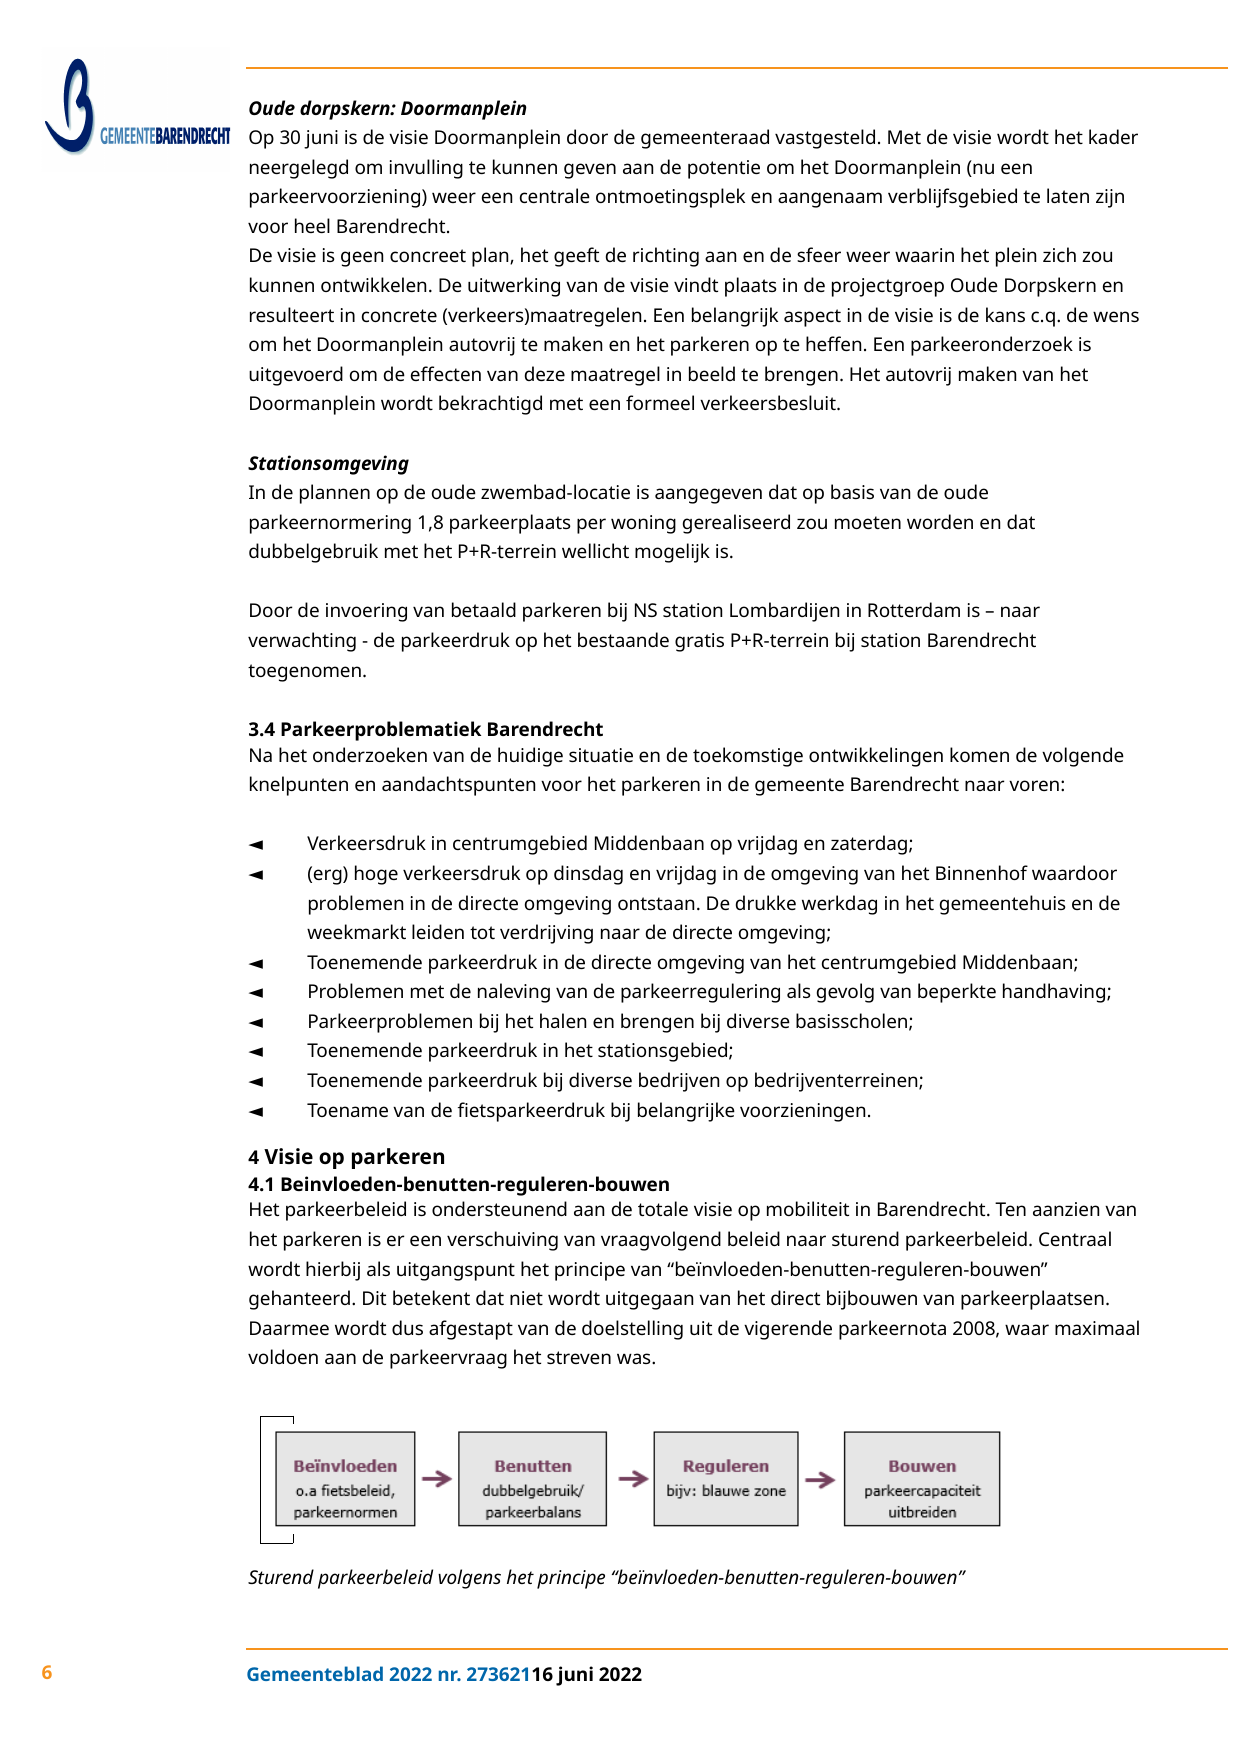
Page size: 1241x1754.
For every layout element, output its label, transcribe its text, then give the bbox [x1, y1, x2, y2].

text In de plannen op de oude zwembad-locatie is aangegeven dat op basis van de oude parkeernormering 1,8 parkeerplaats per woning gerealiseerd zou moeten worden en dat dubbelgebruik met het P+R-terrein wellicht mogelijk is. [248, 479, 1152, 564]
text Na het onderzoeken van de huidige situatie en de toekomstige ontwikkelingen komen de volgende knelpunten en aandachtspunten voor het parkeren in de gemeente Barendrecht naar voren: [248, 742, 1152, 797]
text Sturend parkeerbeleid volgens het principe “beïnvloeden-benutten-reguleren-bouwen” [248, 1564, 1152, 1590]
text Door de invoering van betaald parkeren bij NS station Lombardijen in Rotterdam is – naar verwachting - de parkeerdruk op het bestaande gratis P+R-terrein bij station Barendrecht toegenomen. [248, 598, 1152, 683]
picture [41, 47, 231, 172]
text 4 Visie op parkeren [248, 1142, 1152, 1171]
text Het parkeerbeleid is ondersteunend aan de totale visie op mobiliteit in Barendrecht. Ten aanzien van het parkeren is er een verschuiving van vraagvolgend beleid naar sturend parkeerbeleid. Centraal wordt hierbij als uitgangspunt het principe van “beïnvloeden-benutten-reguleren-bouwen” gehanteerd. Dit betekent dat niet wordt uitgegaan van het direct bijbouwen van parkeerplaatsen. Daarmee wordt dus afgestapt van de doelstelling uit de vigerende parkeernota 2008, waar maximaal voldoen aan de parkeervraag het streven was. [248, 1197, 1152, 1370]
text 3.4 Parkeerproblematiek Barendrecht [248, 716, 1152, 742]
text De visie is geen concreet plan, het geeft de richting aan en de sfeer weer waarin het plein zich zou kunnen ontwikkelen. De uitwerking van de visie vindt plaats in de projectgroep Oude Dorpskern en resulteert in concrete (verkeers)maatregelen. Een belangrijk aspect in de visie is de kans c.q. de wens om het Doormanplein autovrij te maken en het parkeren op te heffen. Een parkeeronderzoek is uitgevoerd om de effecten van deze maatregel in beeld te brengen. Het autovrij maken van het Doormanplein wordt bekrachtigd met een formeel verkeersbesluit. [248, 243, 1152, 416]
list Verkeersdruk in centrumgebied Middenbaan op vrijdag en zaterdag; [248, 831, 1152, 856]
list Parkeerproblemen bij het halen en brengen bij diverse basisscholen; [248, 1008, 1152, 1034]
list Toenemende parkeerdruk bij diverse bedrijven op bedrijventerreinen; [248, 1067, 1152, 1093]
picture [268, 1424, 1008, 1534]
list Toenemende parkeerdruk in het stationsgebied; [248, 1038, 1152, 1063]
text Stationsomgeving [248, 450, 1152, 476]
text 4.1 Beinvloeden-benutten-reguleren-bouwen [248, 1171, 1152, 1197]
text Op 30 juni is de visie Doormanplein door de gemeenteraad vastgesteld. Met de visie wordt het kader neergelegd om invulling te kunnen geven aan de potentie om het Doormanplein (nu een parkeervoorziening) weer een centrale ontmoetingsplek en aangenaam verblijfsgebied te laten zijn voor heel Barendrecht. [248, 124, 1152, 239]
list Toename van de fietsparkeerdruk bij belangrijke voorzieningen. [248, 1097, 1152, 1122]
list Toenemende parkeerdruk in de directe omgeving van het centrumgebied Middenbaan; [248, 949, 1152, 974]
list (erg) hoge verkeersdruk op dinsdag en vrijdag in de omgeving van het Binnenhof waardoor problemen in de directe omgeving ontstaan. De drukke werkdag in het gemeentehuis en de weekmarkt leiden tot verdrijving naar de directe omgeving; [248, 860, 1152, 945]
list Problemen met de naleving van de parkeerregulering als gevolg van beperkte handhaving; [248, 978, 1152, 1004]
text Oude dorpskern: Doormanplein [248, 95, 1152, 121]
